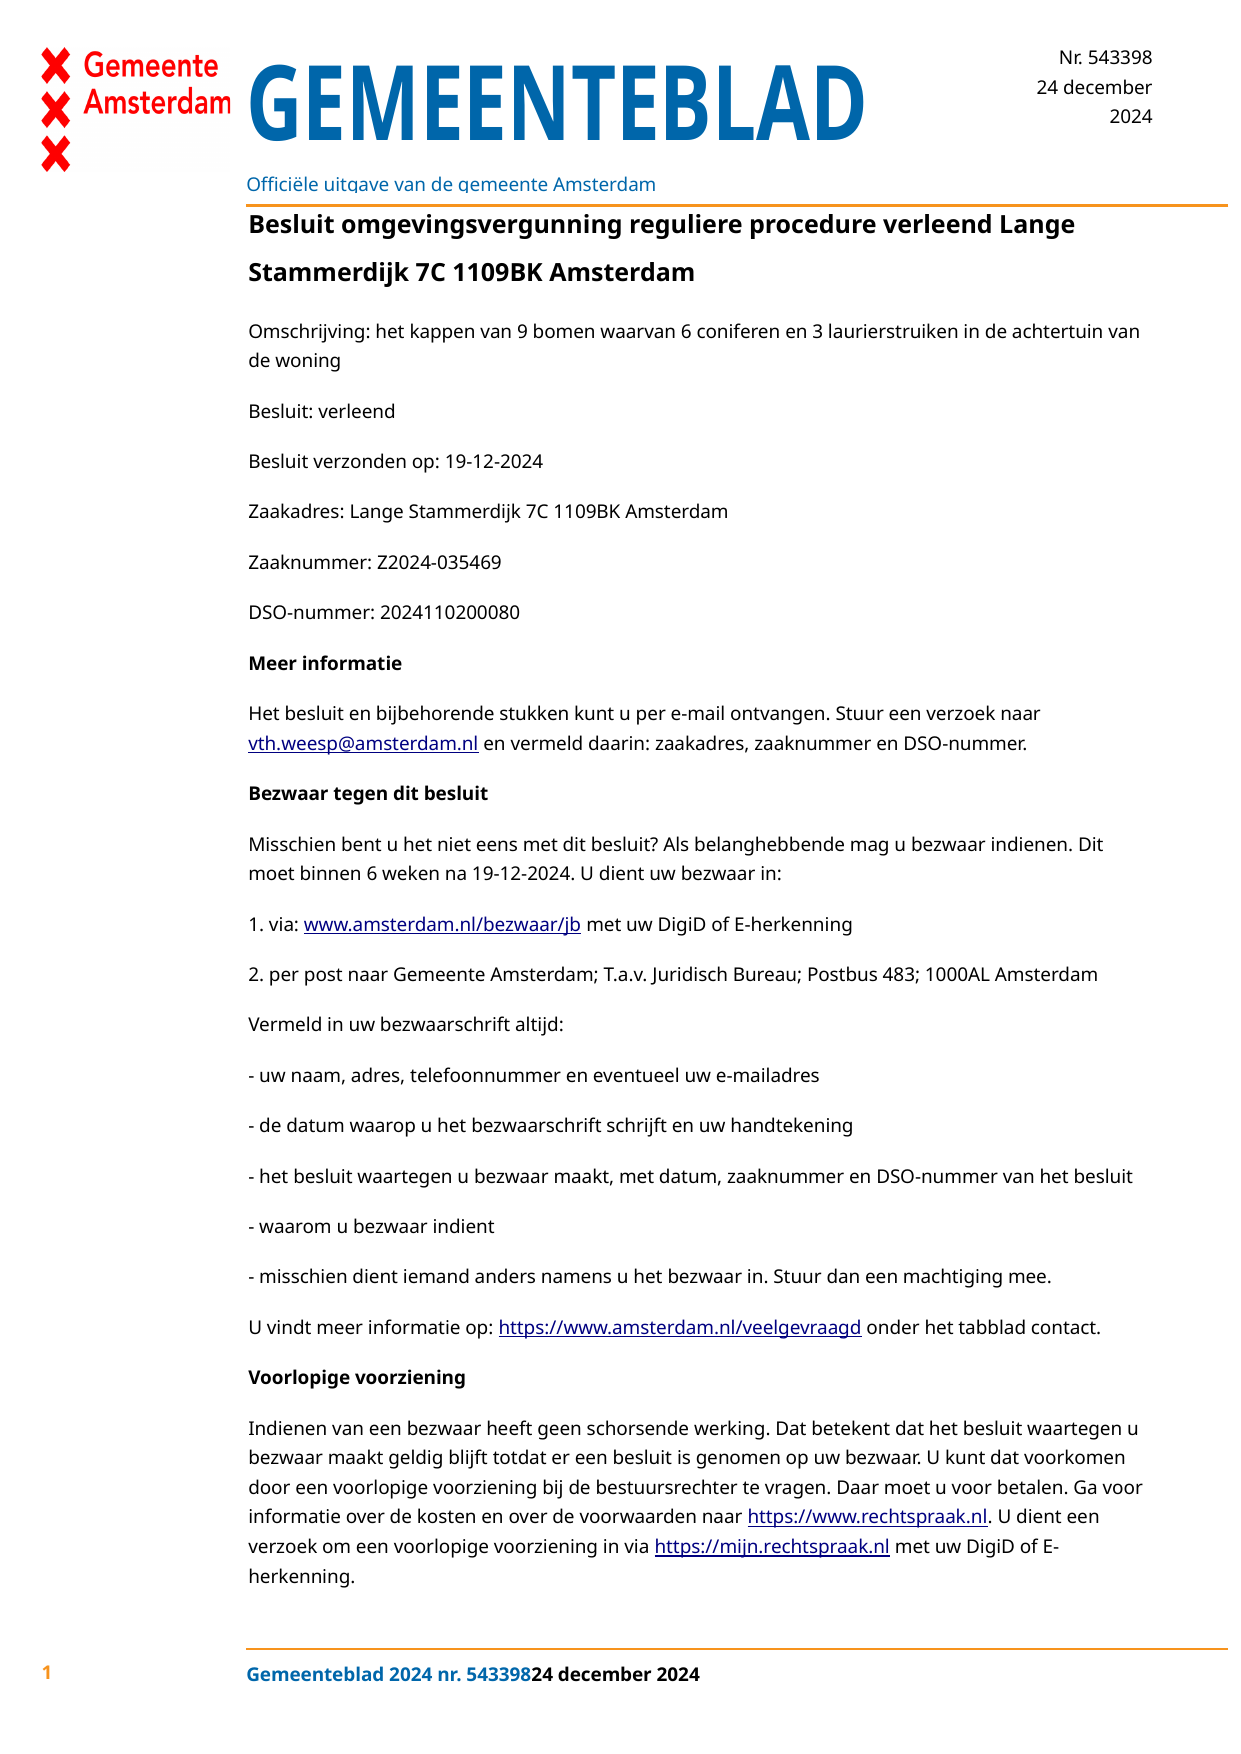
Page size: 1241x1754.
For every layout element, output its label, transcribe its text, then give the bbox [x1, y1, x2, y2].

text Omschrijving: het kappen van 9 bomen waarvan 6 coniferen en 3 laurierstruiken in de achtertuin van de woning [248, 318, 1152, 373]
text 1. via: www.amsterdam.nl/bezwaar/jb met uw DigiD of E-herkenning [248, 911, 1152, 937]
text - het besluit waartegen u bezwaar maakt, met datum, zaaknummer en DSO-nummer van het besluit [248, 1163, 1152, 1189]
text Zaakadres: Lange Stammerdijk 7C 1109BK Amsterdam [248, 499, 1152, 524]
text Besluit: verleend [248, 398, 1152, 424]
text 2. per post naar Gemeente Amsterdam; T.a.v. Juridisch Bureau; Postbus 483; 1000AL Amsterdam [248, 961, 1152, 987]
text Bezwaar tegen dit besluit [248, 780, 1152, 806]
text DSO-nummer: 2024110200080 [248, 599, 1152, 625]
text - waarom u bezwaar indient [248, 1213, 1152, 1239]
text Voorlopige voorziening [248, 1364, 1152, 1390]
text Besluit verzonden op: 19-12-2024 [248, 448, 1152, 474]
text Meer informatie [248, 650, 1152, 676]
text U vindt meer informatie op: https://www.amsterdam.nl/veelgevraagd onder het tabblad contact. [248, 1314, 1152, 1340]
text - de datum waarop u het bezwaarschrift schrijft en uw handtekening [248, 1112, 1152, 1138]
picture [41, 47, 231, 172]
text Zaaknummer: Z2024-035469 [248, 549, 1152, 575]
text Misschien bent u het niet eens met dit besluit? Als belanghebbende mag u bezwaar indienen. Dit moet binnen 6 weken na 19-12-2024. U dient uw bezwaar in: [248, 831, 1152, 886]
text Vermeld in uw bezwaarschrift altijd: [248, 1012, 1152, 1037]
text Indienen van een bezwaar heeft geen schorsende werking. Dat betekent dat het besluit waartegen u bezwaar maakt geldig blijft totdat er een besluit is genomen op uw bezwaar. U kunt dat voorkomen door een voorlopige voorziening bij de bestuursrechter te vragen. Daar moet u voor betalen. Ga voor informatie over de kosten en over de voorwaarden naar https://www.rechtspraak.nl. U dient een verzoek om een voorlopige voorziening in via https://mijn.rechtspraak.nl met uw DigiD of E-herkenning. [248, 1415, 1152, 1589]
text - uw naam, adres, telefoonnummer en eventueel uw e-mailadres [248, 1062, 1152, 1088]
text Besluit omgevingsvergunning reguliere procedure verleend Lange Stammerdijk 7C 1109BK Amsterdam [248, 207, 1152, 288]
text Het besluit en bijbehorende stukken kunt u per e-mail ontvangen. Stuur een verzoek naar vth.weesp@amsterdam.nl en vermeld daarin: zaakadres, zaaknummer en DSO-nummer. [248, 700, 1152, 756]
text - misschien dient iemand anders namens u het bezwaar in. Stuur dan een machtiging mee. [248, 1264, 1152, 1289]
